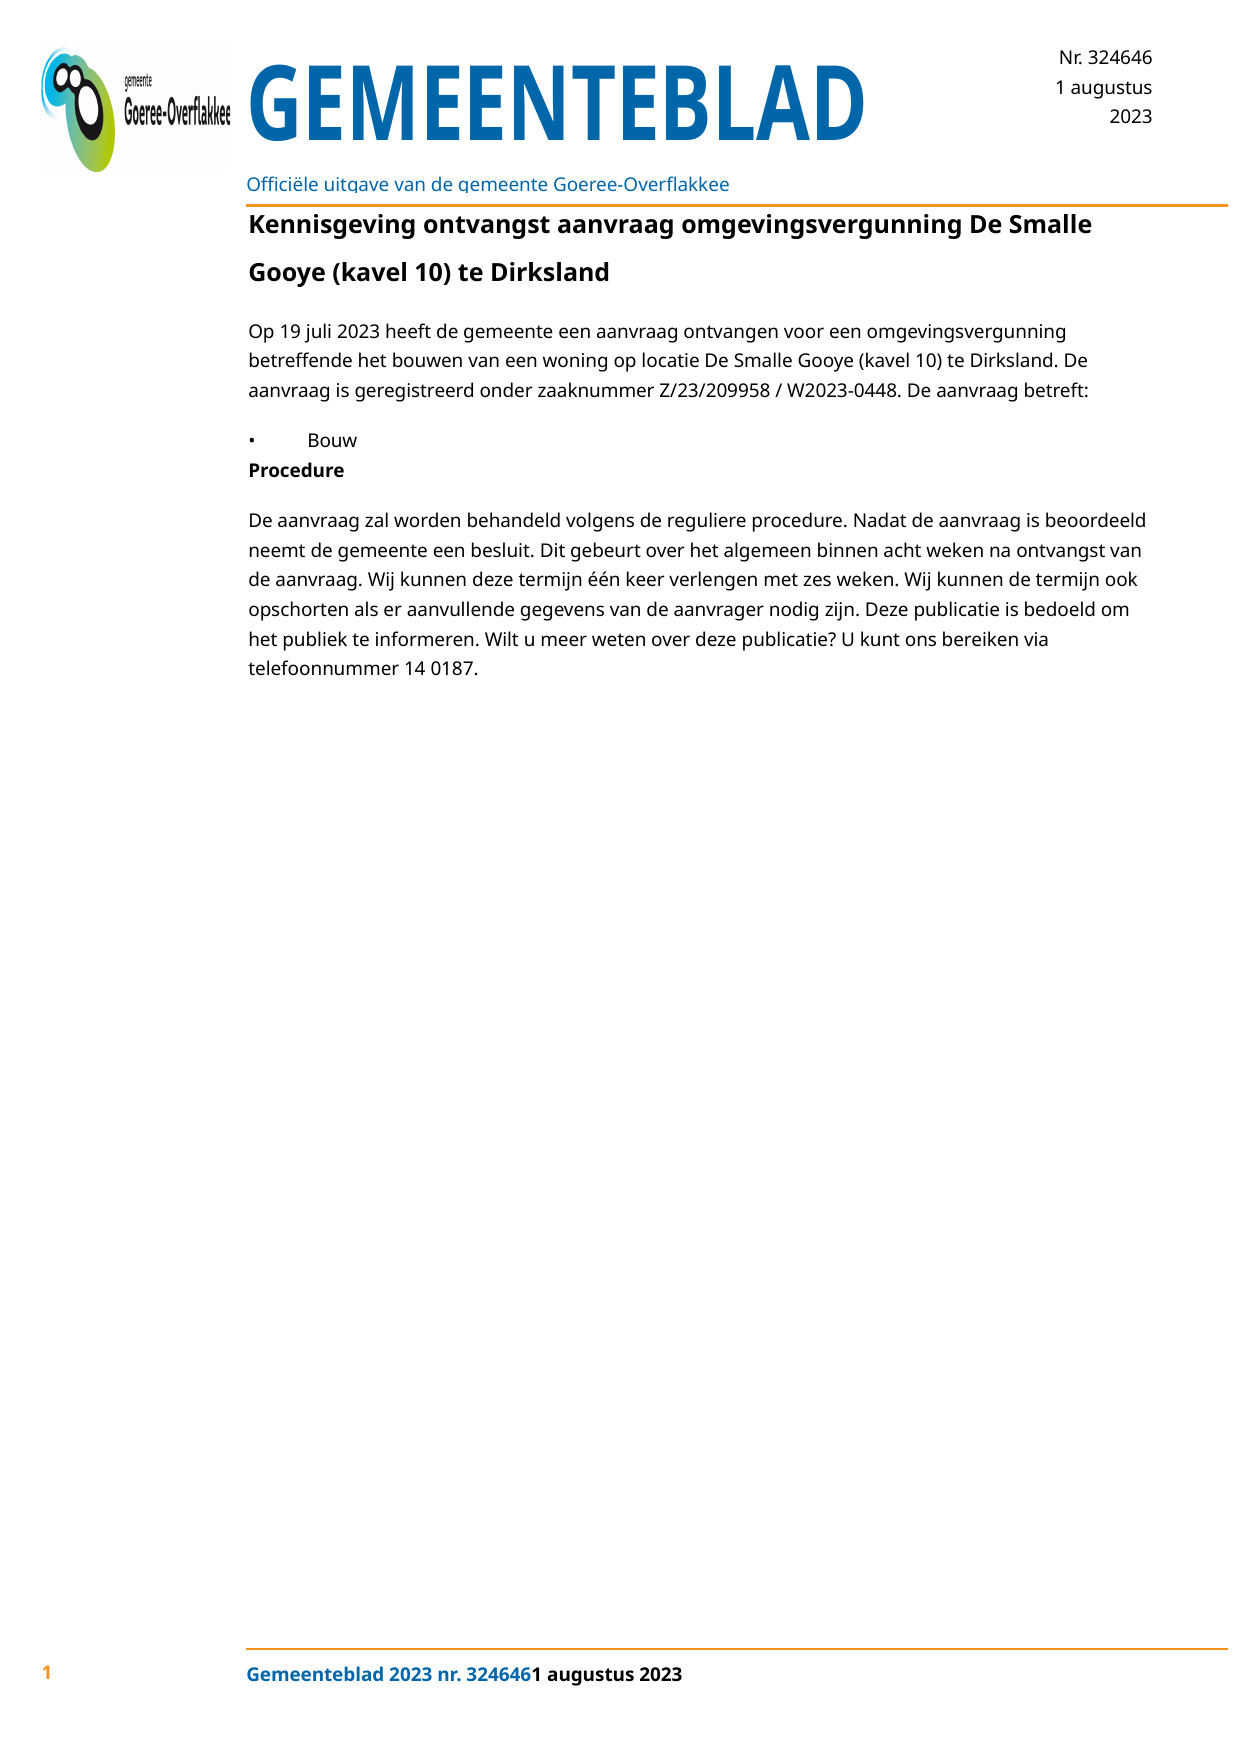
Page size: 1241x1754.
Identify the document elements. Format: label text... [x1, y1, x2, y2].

text Kennisgeving ontvangst aanvraag omgevingsvergunning De Smalle Gooye (kavel 10) te Dirksland [248, 207, 1152, 288]
list Bouw [248, 427, 1152, 453]
text Op 19 juli 2023 heeft de gemeente een aanvraag ontvangen voor een omgevingsvergunning betreffende het bouwen van een woning op locatie De Smalle Gooye (kavel 10) te Dirksland. De aanvraag is geregistreerd onder zaaknummer Z/23/209958 / W2023-0448. De aanvraag betreft: [248, 318, 1152, 403]
text Procedure [248, 457, 1152, 483]
picture [41, 47, 231, 172]
text De aanvraag zal worden behandeld volgens de reguliere procedure. Nadat de aanvraag is beoordeeld neemt de gemeente een besluit. Dit gebeurt over het algemeen binnen acht weken na ontvangst van de aanvraag. Wij kunnen deze termijn één keer verlengen met zes weken. Wij kunnen de termijn ook opschorten als er aanvullende gegevens van de aanvrager nodig zijn. Deze publicatie is bedoeld om het publiek te informeren. Wilt u meer weten over deze publicatie? U kunt ons bereiken via telefoonnummer 14 0187. [248, 507, 1152, 681]
